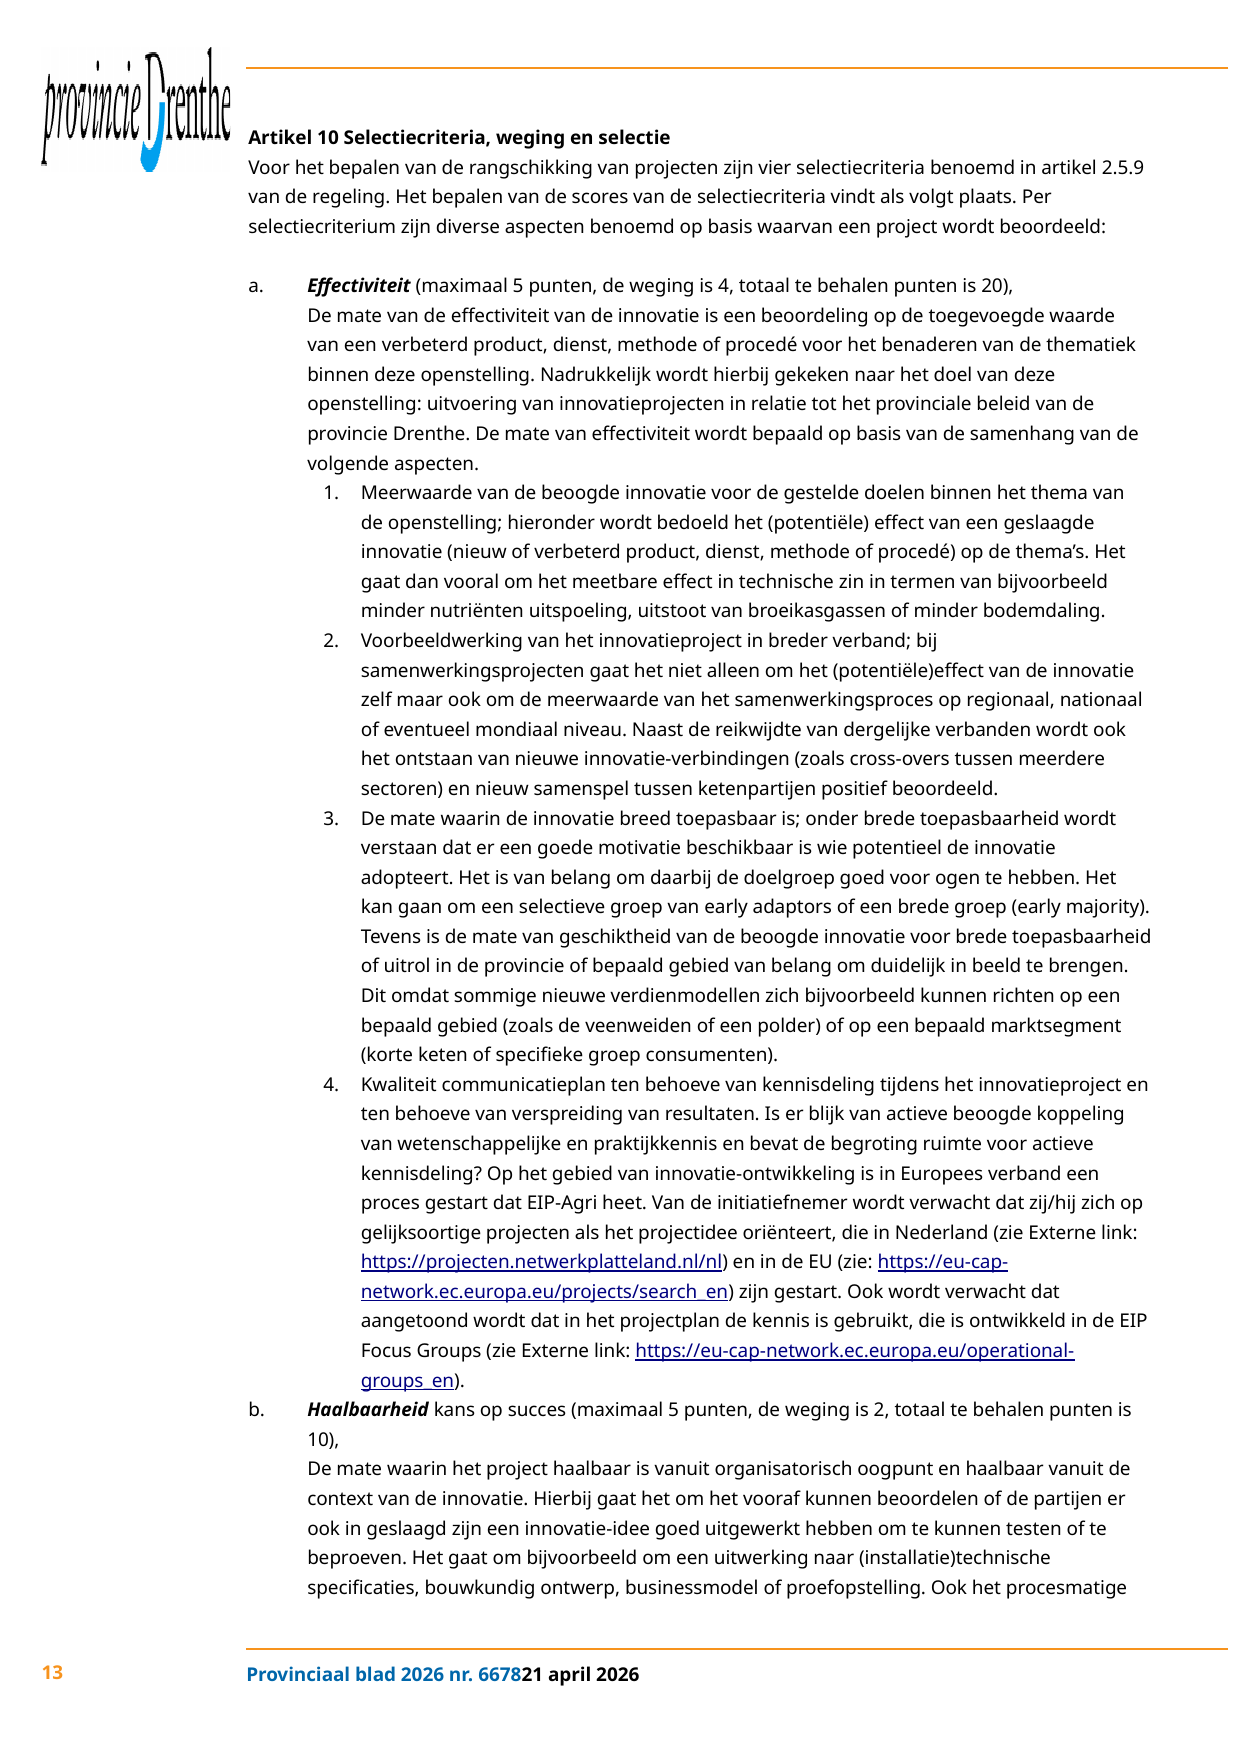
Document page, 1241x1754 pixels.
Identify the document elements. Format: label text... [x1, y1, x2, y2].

list Voorbeeldwerking van het innovatieproject in breder verband; bij samenwerkingsprojecten gaat het niet alleen om het (potentiële)effect van de innovatie zelf maar ook om de meerwaarde van het samenwerkingsproces op regionaal, nationaal of eventueel mondiaal niveau. Naast de reikwijdte van dergelijke verbanden wordt ook het ontstaan van nieuwe innovatie-verbindingen (zoals cross-overs tussen meerdere sectoren) en nieuw samenspel tussen ketenpartijen positief beoordeeld. [323, 627, 1152, 801]
list De mate waarin het project haalbaar is vanuit organisatorisch oogpunt en haalbaar vanuit de context van de innovatie. Hierbij gaat het om het vooraf kunnen beoordelen of de partijen er ook in geslaagd zijn een innovatie-idee goed uitgewerkt hebben om te kunnen testen of te beproeven. Het gaat om bijvoorbeeld om een uitwerking naar (installatie)technische specificaties, bouwkundig ontwerp, businessmodel of proefopstelling. Ook het procesmatige [248, 1456, 1152, 1600]
picture [41, 47, 231, 172]
text Voor het bepalen van de rangschikking van projecten zijn vier selectiecriteria benoemd in artikel 2.5.9 van de regeling. Het bepalen van de scores van de selectiecriteria vindt als volgt plaats. Per selectiecriterium zijn diverse aspecten benoemd op basis waarvan een project wordt beoordeeld: [248, 154, 1152, 239]
list Kwaliteit communicatieplan ten behoeve van kennisdeling tijdens het innovatieproject en ten behoeve van verspreiding van resultaten. Is er blijk van actieve beoogde koppeling van wetenschappelijke en praktijkkennis en bevat de begroting ruimte voor actieve kennisdeling? Op het gebied van innovatie-ontwikkeling is in Europees verband een proces gestart dat EIP-Agri heet. Van de initiatiefnemer wordt verwacht dat zij/hij zich op gelijksoortige projecten als het projectidee oriënteert, die in Nederland (zie Externe link: https://projecten.netwerkplatteland.nl/nl) en in de EU (zie: https://eu-cap-network.ec.europa.eu/projects/search_en) zijn gestart. Ook wordt verwacht dat aangetoond wordt dat in het projectplan de kennis is gebruikt, die is ontwikkeld in de EIP Focus Groups (zie Externe link: https://eu-cap-network.ec.europa.eu/operational-groups_en). [323, 1071, 1152, 1393]
list Meerwaarde van de beoogde innovatie voor de gestelde doelen binnen het thema van de openstelling; hieronder wordt bedoeld het (potentiële) effect van een geslaagde innovatie (nieuw of verbeterd product, dienst, methode of procedé) op de thema’s. Het gaat dan vooral om het meetbare effect in technische zin in termen van bijvoorbeeld minder nutriënten uitspoeling, uitstoot van broeikasgassen of minder bodemdaling. [323, 479, 1152, 623]
list Effectiviteit (maximaal 5 punten, de weging is 4, totaal te behalen punten is 20), [248, 272, 1152, 298]
list Haalbaarheid kans op succes (maximaal 5 punten, de weging is 2, totaal te behalen punten is 10), [248, 1396, 1152, 1452]
list De mate van de effectiviteit van de innovatie is een beoordeling op de toegevoegde waarde van een verbeterd product, dienst, methode of procedé voor het benaderen van de thematiek binnen deze openstelling. Nadrukkelijk wordt hierbij gekeken naar het doel van deze openstelling: uitvoering van innovatieprojecten in relatie tot het provinciale beleid van de provincie Drenthe. De mate van effectiviteit wordt bepaald op basis van de samenhang van de volgende aspecten. [248, 302, 1152, 476]
text Artikel 10 Selectiecriteria, weging en selectie [248, 124, 1152, 150]
list De mate waarin de innovatie breed toepasbaar is; onder brede toepasbaarheid wordt verstaan dat er een goede motivatie beschikbaar is wie potentieel de innovatie adopteert. Het is van belang om daarbij de doelgroep goed voor ogen te hebben. Het kan gaan om een selectieve groep van early adaptors of een brede groep (early majority). Tevens is de mate van geschiktheid van de beoogde innovatie voor brede toepasbaarheid of uitrol in de provincie of bepaald gebied van belang om duidelijk in beeld te brengen. Dit omdat sommige nieuwe verdienmodellen zich bijvoorbeeld kunnen richten op een bepaald gebied (zoals de veenweiden of een polder) of op een bepaald marktsegment (korte keten of specifieke groep consumenten). [323, 805, 1152, 1067]
